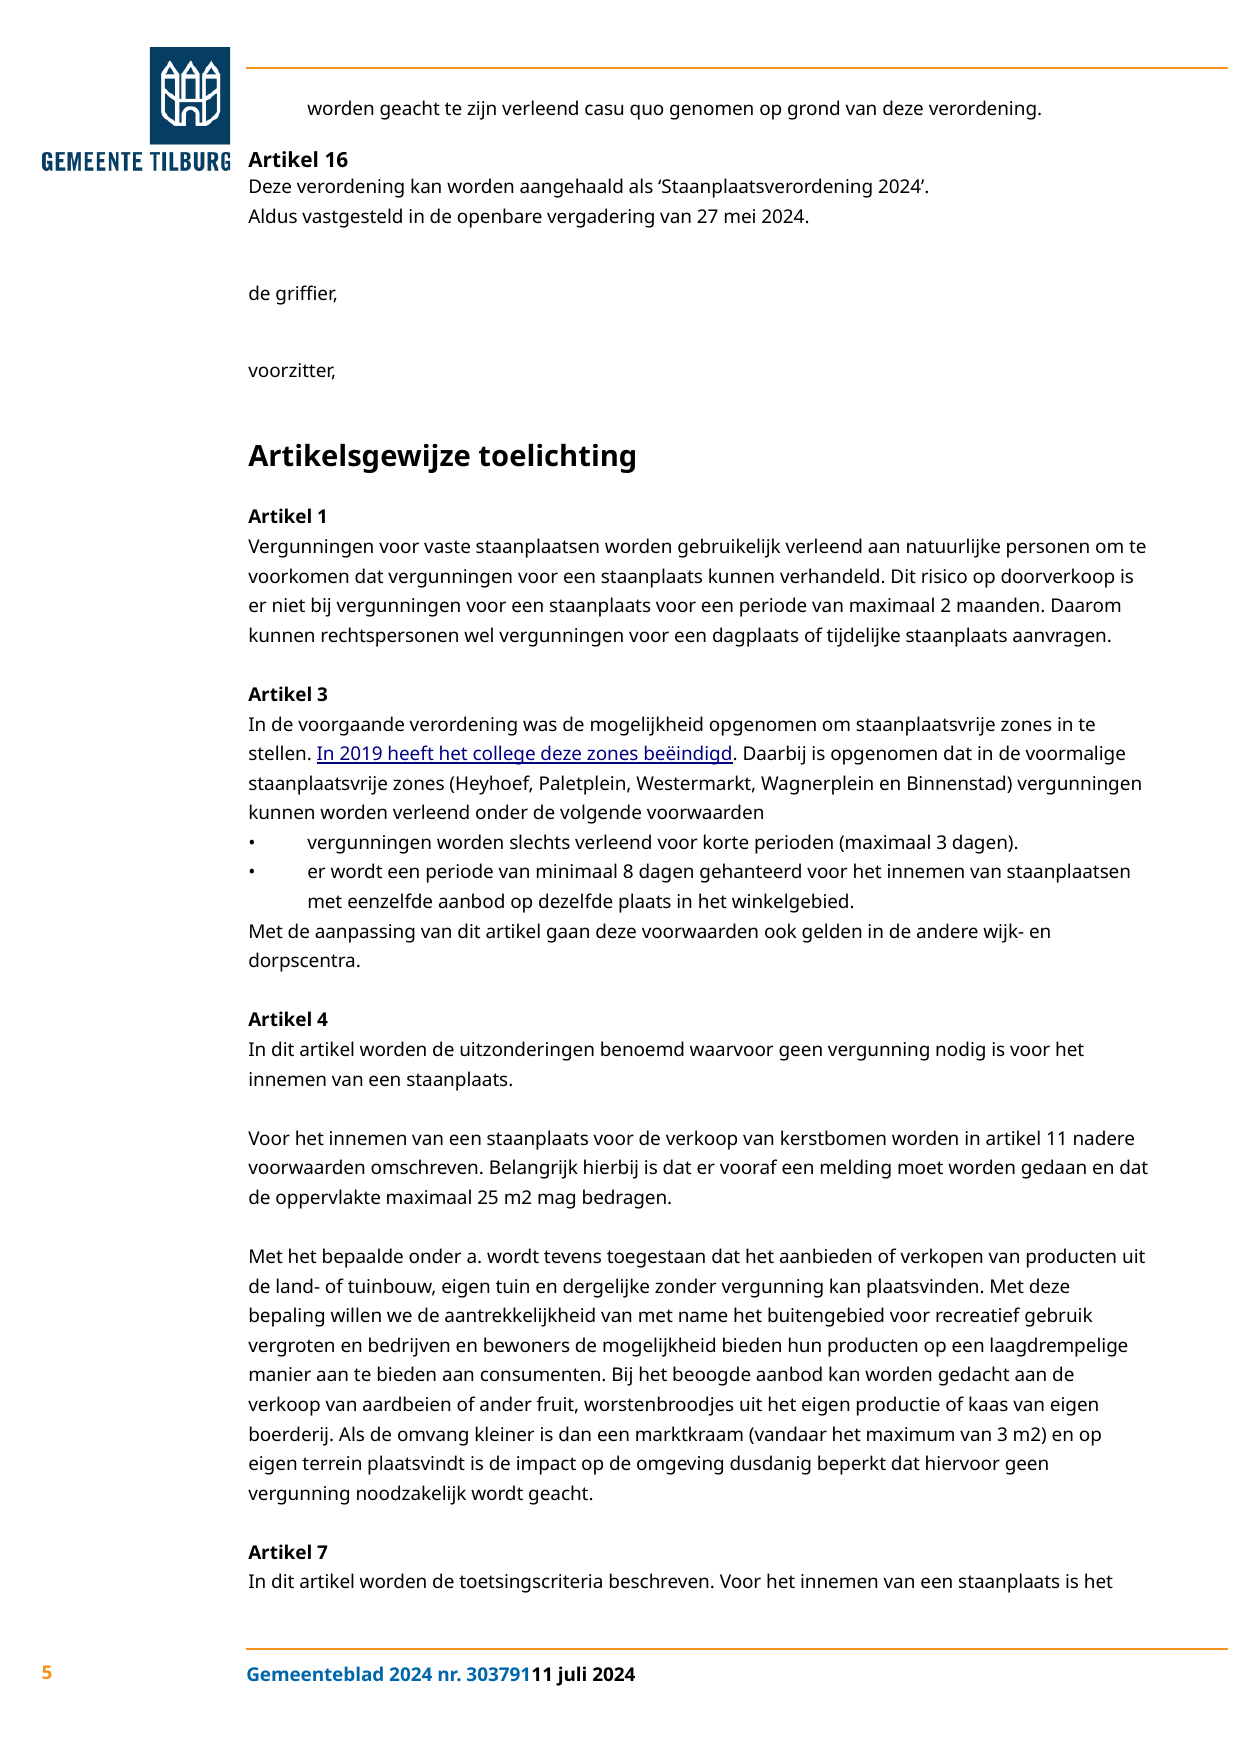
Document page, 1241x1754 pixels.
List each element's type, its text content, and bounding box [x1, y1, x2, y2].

text Deze verordening kan worden aangehaald als ‘Staanplaatsverordening 2024’. [248, 174, 1152, 199]
text In de voorgaande verordening was de mogelijkheid opgenomen om staanplaatsvrije zones in te stellen. In 2019 heeft het college deze zones beëindigd. Daarbij is opgenomen dat in de voormalige staanplaatsvrije zones (Heyhoef, Paletplein, Westermarkt, Wagnerplein en Binnenstad) vergunningen kunnen worden verleend onder de volgende voorwaarden [248, 711, 1152, 825]
text Met de aanpassing van dit artikel gaan deze voorwaarden ook gelden in de andere wijk- en dorpscentra. [248, 918, 1152, 973]
text Aldus vastgesteld in de openbare vergadering van 27 mei 2024. [248, 203, 1152, 229]
text Artikel 3 [248, 681, 1152, 707]
picture [41, 47, 231, 172]
text In dit artikel worden de toetsingscriteria beschreven. Voor het innemen van een staanplaats is het [248, 1569, 1152, 1594]
text Artikel 7 [248, 1539, 1152, 1565]
list vergunningen worden slechts verleend voor korte perioden (maximaal 3 dagen). [248, 829, 1152, 855]
text de griffier, [248, 280, 1152, 306]
list worden geacht te zijn verleend casu quo genomen op grond van deze verordening. [248, 95, 1152, 121]
text Artikel 4 [248, 1007, 1152, 1032]
text voorzitter, [248, 358, 1152, 383]
text Vergunningen voor vaste staanplaatsen worden gebruikelijk verleend aan natuurlijke personen om te voorkomen dat vergunningen voor een staanplaats kunnen verhandeld. Dit risico op doorverkoop is er niet bij vergunningen voor een staanplaats voor een periode van maximaal 2 maanden. Daarom kunnen rechtspersonen wel vergunningen voor een dagplaats of tijdelijke staanplaats aanvragen. [248, 533, 1152, 648]
text Voor het innemen van een staanplaats voor de verkoop van kerstbomen worden in artikel 11 nadere voorwaarden omschreven. Belangrijk hierbij is dat er vooraf een melding moet worden gedaan en dat de oppervlakte maximaal 25 m2 mag bedragen. [248, 1125, 1152, 1210]
text Artikel 16 [248, 145, 1152, 174]
text In dit artikel worden de uitzonderingen benoemd waarvoor geen vergunning nodig is voor het innemen van een staanplaats. [248, 1036, 1152, 1091]
list er wordt een periode van minimaal 8 dagen gehanteerd voor het innemen van staanplaatsen met eenzelfde aanbod op dezelfde plaats in het winkelgebied. [248, 859, 1152, 914]
text Artikel 1 [248, 504, 1152, 529]
text Artikelsgewijze toelichting [248, 435, 1152, 474]
text Met het bepaalde onder a. wordt tevens toegestaan dat het aanbieden of verkopen van producten uit de land- of tuinbouw, eigen tuin en dergelijke zonder vergunning kan plaatsvinden. Met deze bepaling willen we de aantrekkelijkheid van met name het buitengebied voor recreatief gebruik vergroten en bedrijven en bewoners de mogelijkheid bieden hun producten op een laagdrempelige manier aan te bieden aan consumenten. Bij het beoogde aanbod kan worden gedacht aan de verkoop van aardbeien of ander fruit, worstenbroodjes uit het eigen productie of kaas van eigen boerderij. Als de omvang kleiner is dan een marktkraam (vandaar het maximum van 3 m2) en op eigen terrein plaatsvindt is de impact op de omgeving dusdanig beperkt dat hiervoor geen vergunning noodzakelijk wordt geacht. [248, 1243, 1152, 1506]
